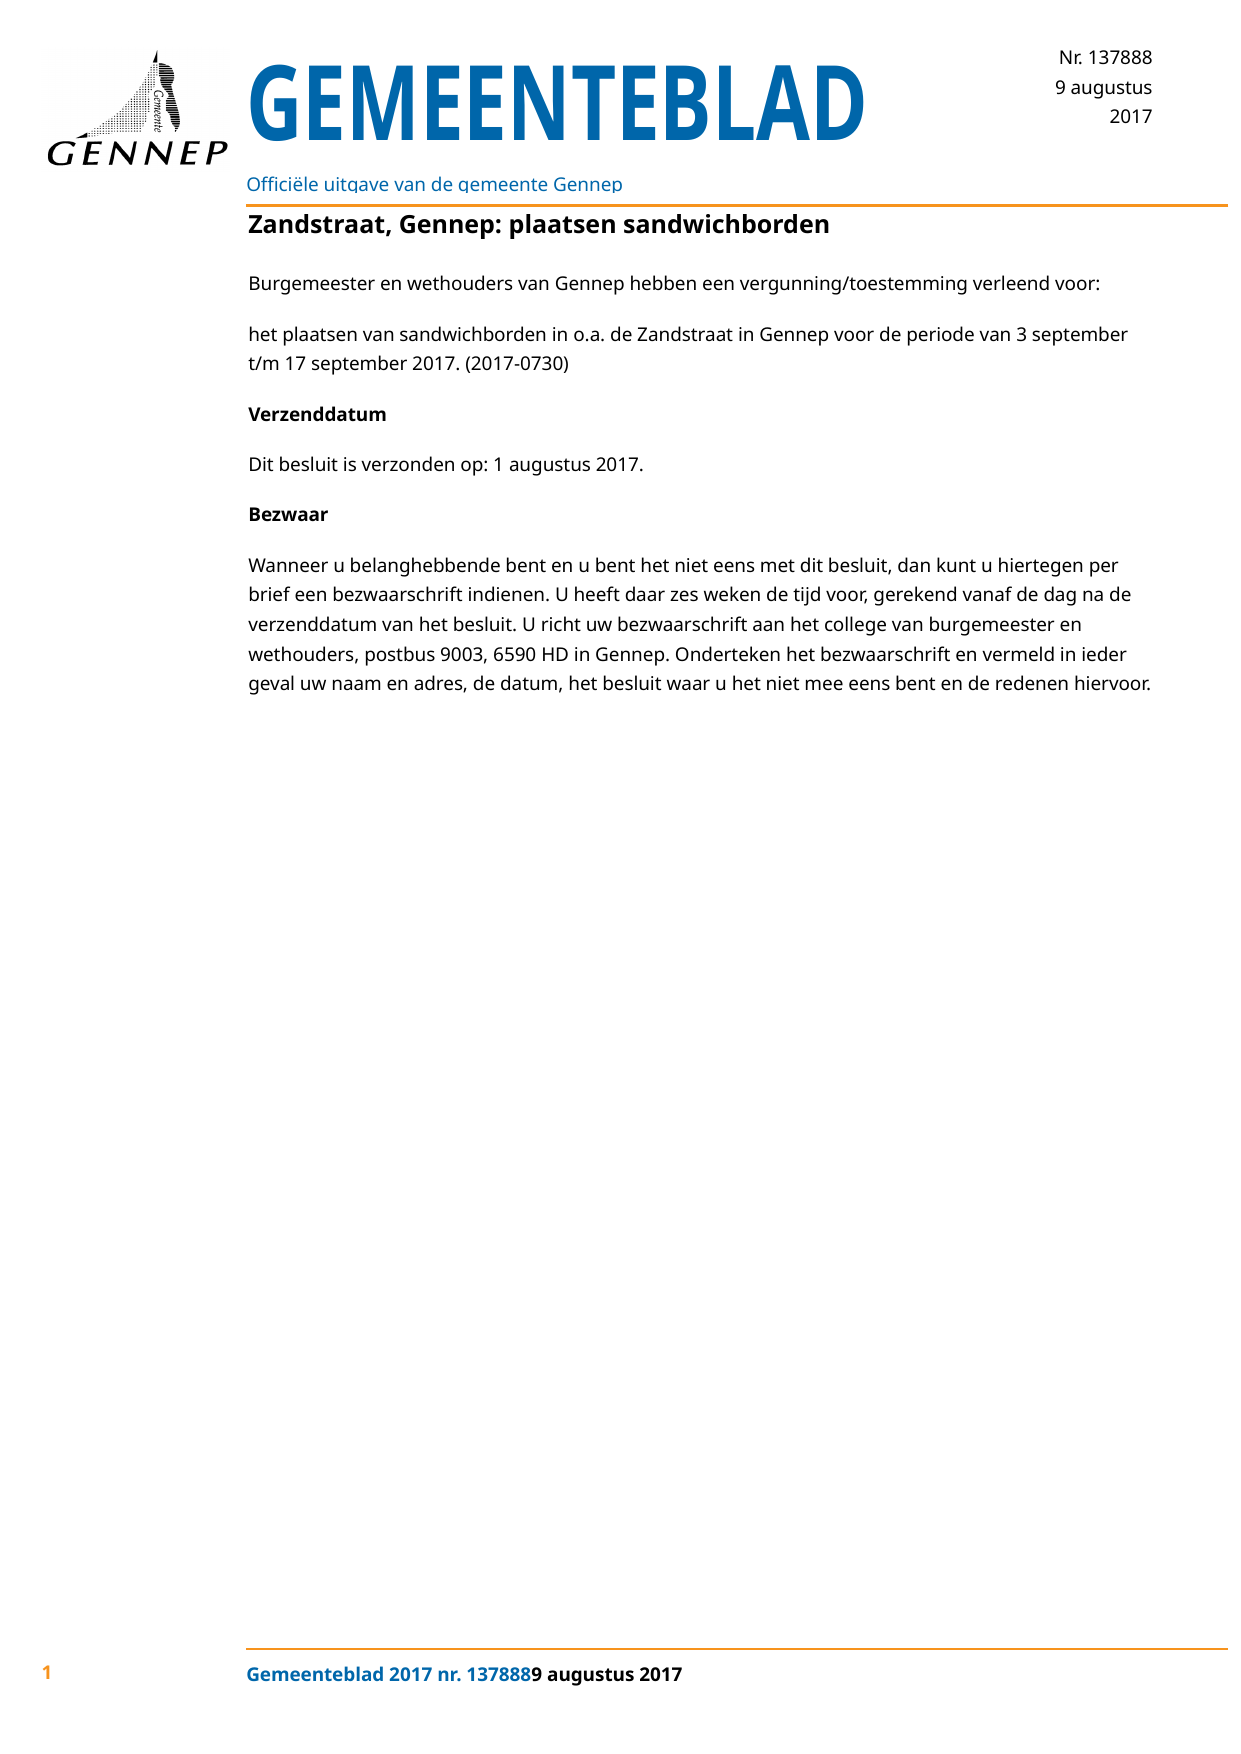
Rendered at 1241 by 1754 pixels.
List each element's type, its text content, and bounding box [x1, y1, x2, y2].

text Burgemeester en wethouders van Gennep hebben een vergunning/toestemming verleend voor: [248, 270, 1152, 296]
picture [41, 47, 231, 172]
text Zandstraat, Gennep: plaatsen sandwichborden [248, 207, 1152, 241]
text het plaatsen van sandwichborden in o.a. de Zandstraat in Gennep voor de periode van 3 september t/m 17 september 2017. (2017-0730) [248, 321, 1152, 376]
text Bezwaar [248, 502, 1152, 527]
text Verzenddatum [248, 401, 1152, 426]
text Wanneer u belanghebbende bent en u bent het niet eens met dit besluit, dan kunt u hiertegen per brief een bezwaarschrift indienen. U heeft daar zes weken de tijd voor, gerekend vanaf de dag na de verzenddatum van het besluit. U richt uw bezwaarschrift aan het college van burgemeester en wethouders, postbus 9003, 6590 HD in Gennep. Onderteken het bezwaarschrift en vermeld in ieder geval uw naam en adres, de datum, het besluit waar u het niet mee eens bent en de redenen hiervoor. [248, 552, 1152, 696]
text Dit besluit is verzonden op: 1 augustus 2017. [248, 451, 1152, 477]
